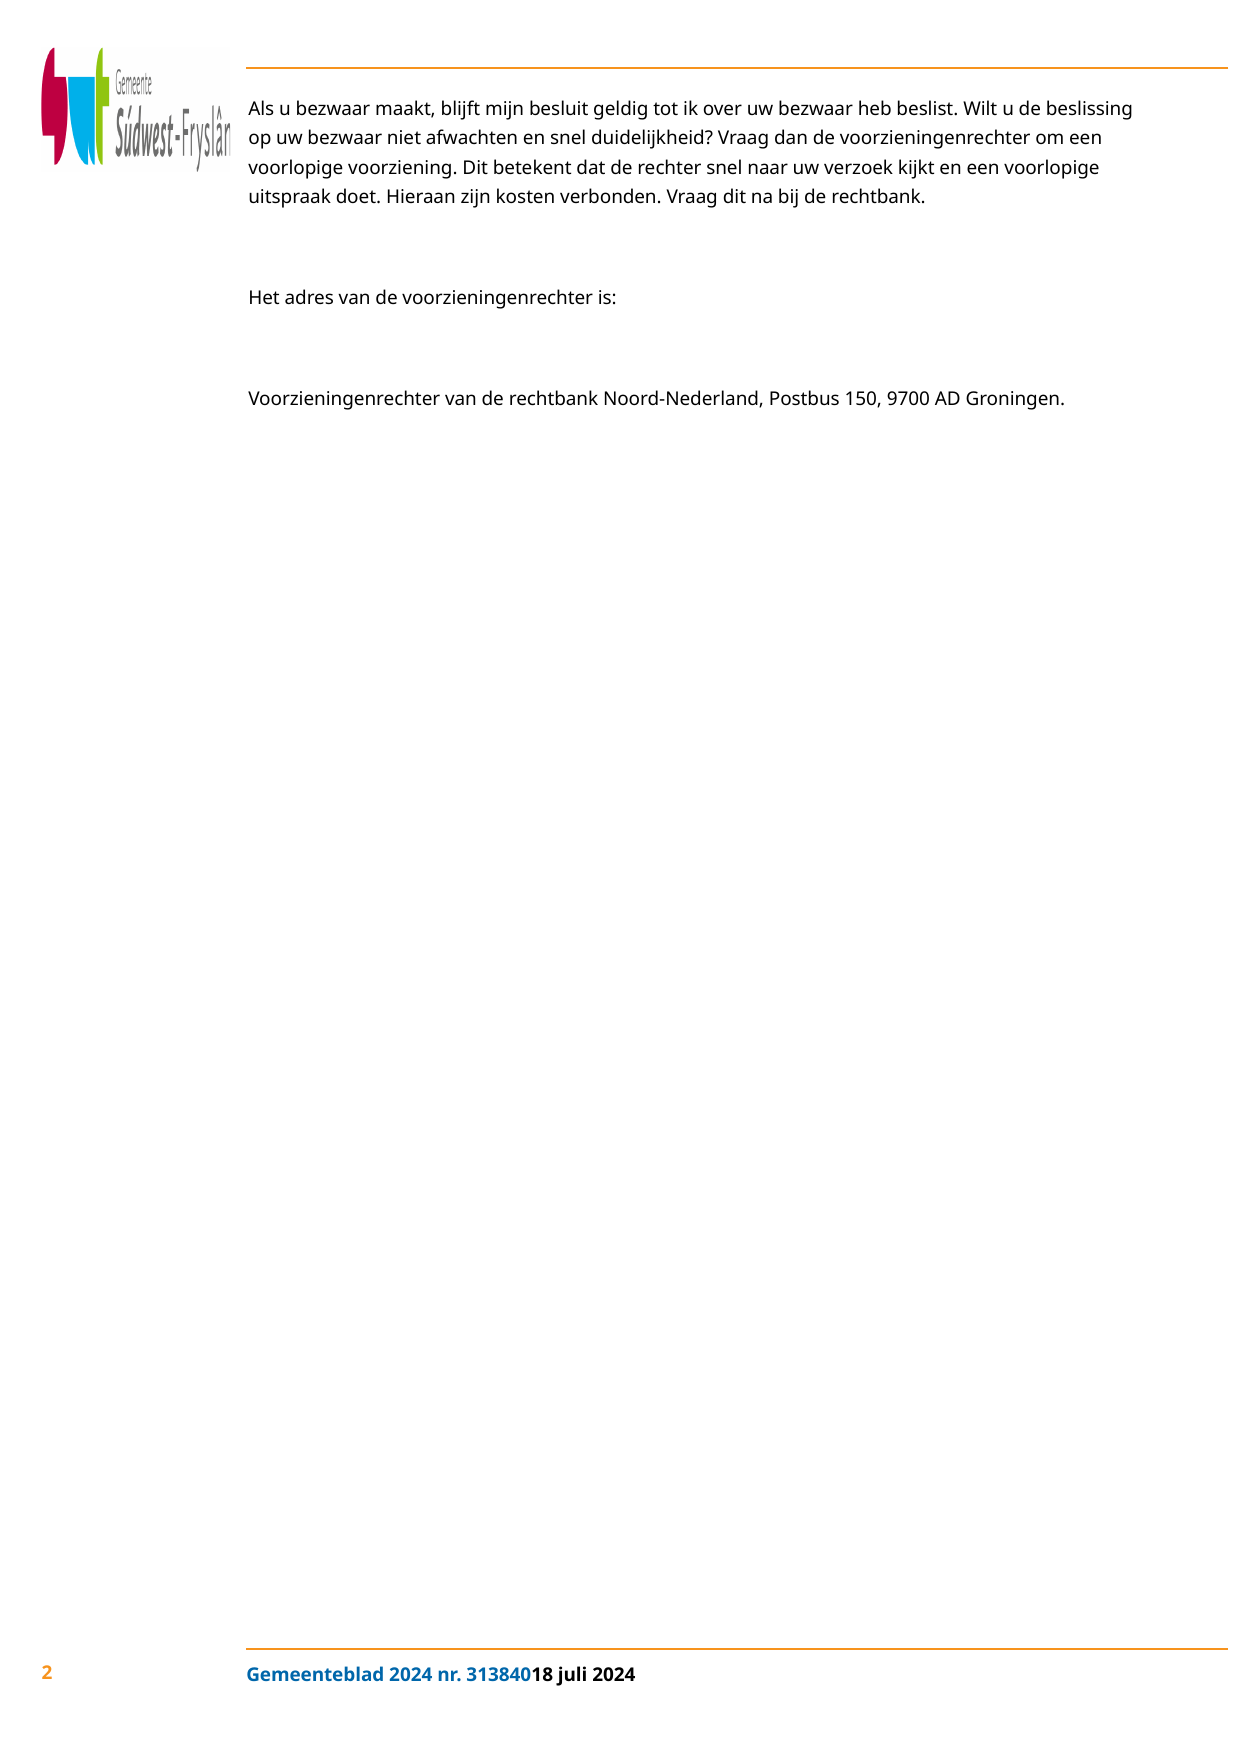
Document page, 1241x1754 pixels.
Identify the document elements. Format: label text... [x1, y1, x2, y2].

text Als u bezwaar maakt, blijft mijn besluit geldig tot ik over uw bezwaar heb beslist. Wilt u de beslissing op uw bezwaar niet afwachten en snel duidelijkheid? Vraag dan de voorzieningenrechter om een voorlopige voorziening. Dit betekent dat de rechter snel naar uw verzoek kijkt en een voorlopige uitspraak doet. Hieraan zijn kosten verbonden. Vraag dit na bij de rechtbank. [248, 95, 1152, 209]
picture [41, 47, 231, 172]
text Voorzieningenrechter van de rechtbank Noord-Nederland, Postbus 150, 9700 AD Groningen. [248, 385, 1152, 411]
text Het adres van de voorzieningenrechter is: [248, 284, 1152, 310]
